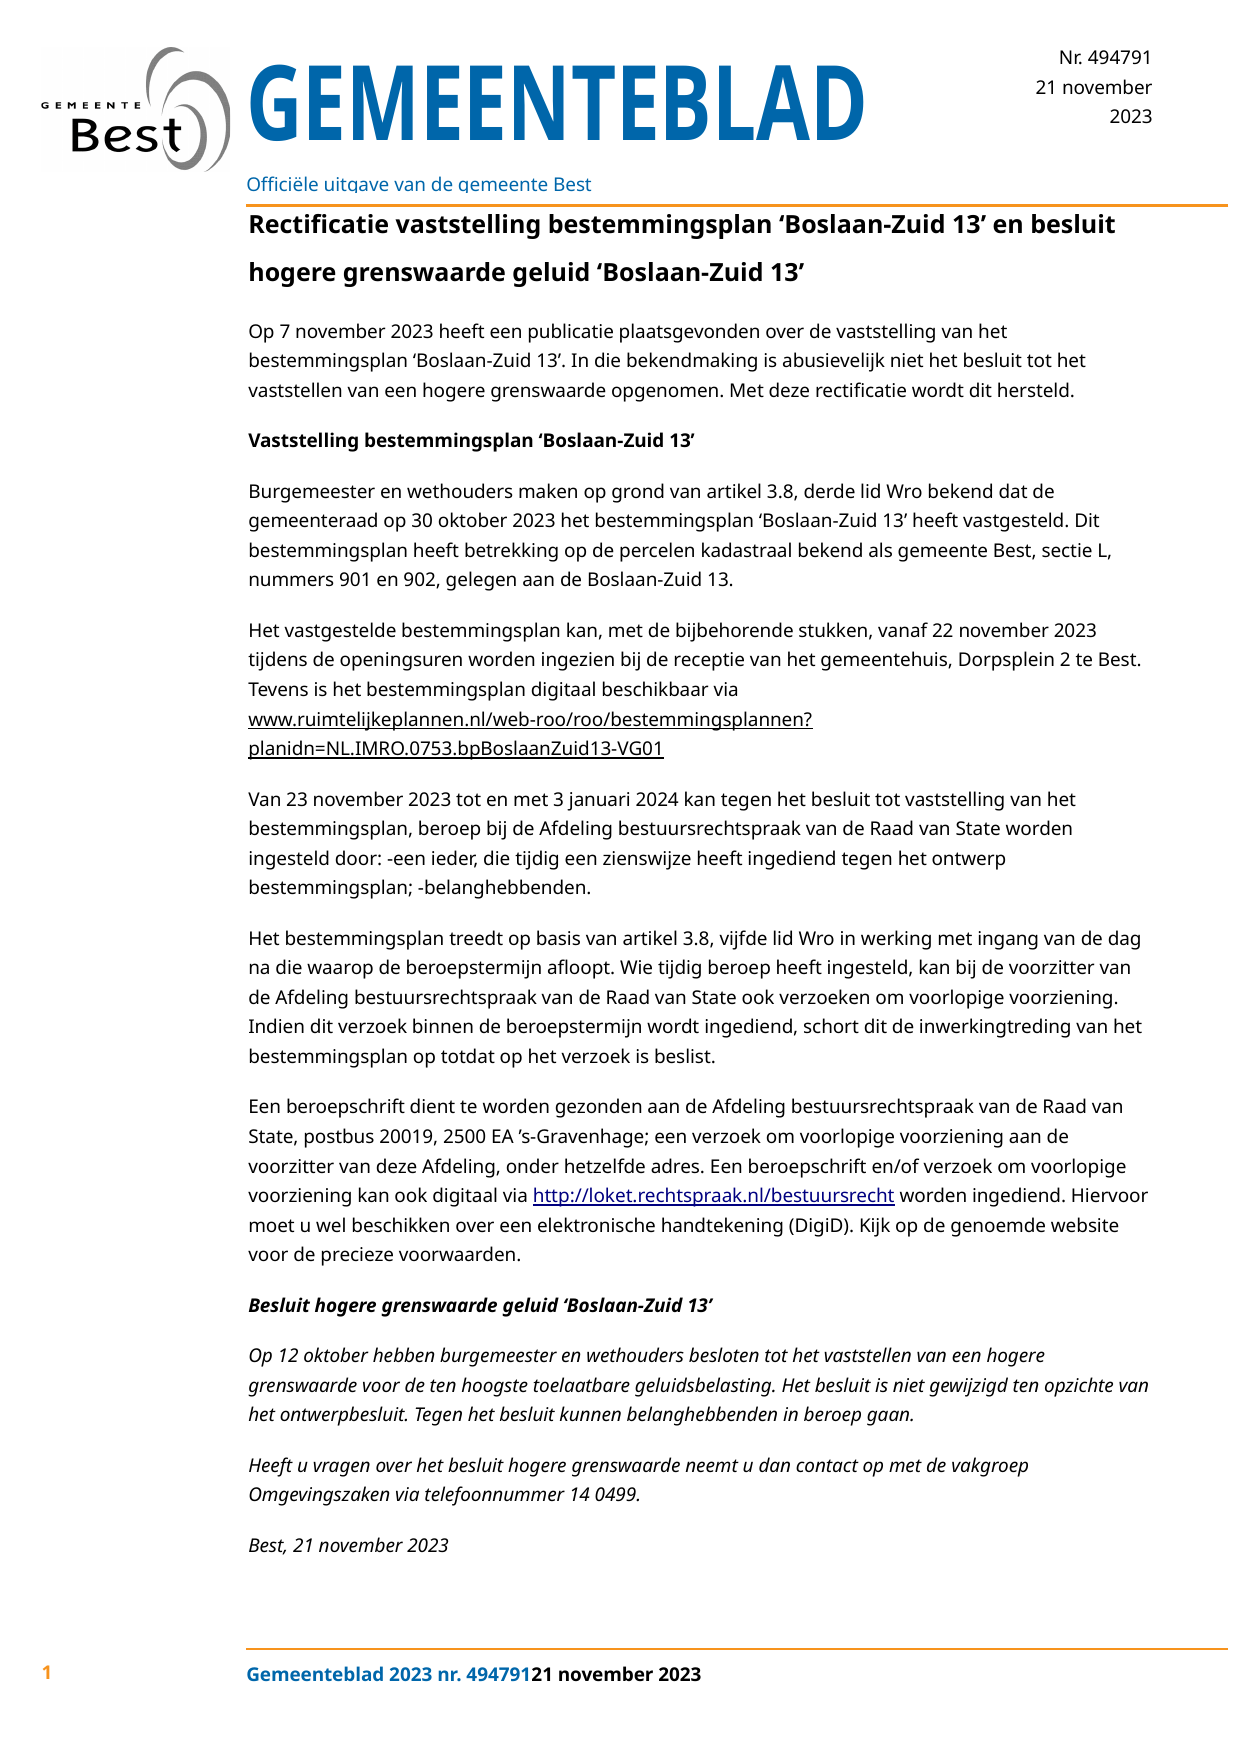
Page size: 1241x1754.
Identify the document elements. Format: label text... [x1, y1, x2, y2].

picture [41, 47, 231, 172]
text Besluit hogere grenswaarde geluid ‘Boslaan-Zuid 13’ [248, 1292, 1152, 1318]
text Vaststelling bestemmingsplan ‘Boslaan-Zuid 13’ [248, 427, 1152, 453]
text Een beroepschrift dient te worden gezonden aan de Afdeling bestuursrechtspraak van de Raad van State, postbus 20019, 2500 EA ’s-Gravenhage; een verzoek om voorlopige voorziening aan de voorzitter van deze Afdeling, onder hetzelfde adres. Een beroepschrift en/of verzoek om voorlopige voorziening kan ook digitaal via http://loket.rechtspraak.nl/bestuursrecht worden ingediend. Hiervoor moet u wel beschikken over een elektronische handtekening (DigiD). Kijk op de genoemde website voor de precieze voorwaarden. [248, 1094, 1152, 1267]
text Het bestemmingsplan treedt op basis van artikel 3.8, vijfde lid Wro in werking met ingang van de dag na die waarop de beroepstermijn afloopt. Wie tijdig beroep heeft ingesteld, kan bij de voorzitter van de Afdeling bestuursrechtspraak van de Raad van State ook verzoeken om voorlopige voorziening. Indien dit verzoek binnen de beroepstermijn wordt ingediend, schort dit de inwerkingtreding van het bestemmingsplan op totdat op het verzoek is beslist. [248, 925, 1152, 1069]
text Op 7 november 2023 heeft een publicatie plaatsgevonden over de vaststelling van het bestemmingsplan ‘Boslaan-Zuid 13’. In die bekendmaking is abusievelijk niet het besluit tot het vaststellen van een hogere grenswaarde opgenomen. Met deze rectificatie wordt dit hersteld. [248, 318, 1152, 403]
text Rectificatie vaststelling bestemmingsplan ‘Boslaan-Zuid 13’ en besluit hogere grenswaarde geluid ‘Boslaan-Zuid 13’ [248, 207, 1152, 288]
text Burgemeester en wethouders maken op grond van artikel 3.8, derde lid Wro bekend dat de gemeenteraad op 30 oktober 2023 het bestemmingsplan ‘Boslaan-Zuid 13’ heeft vastgesteld. Dit bestemmingsplan heeft betrekking op de percelen kadastraal bekend als gemeente Best, sectie L, nummers 901 en 902, gelegen aan de Boslaan-Zuid 13. [248, 478, 1152, 592]
text Op 12 oktober hebben burgemeester en wethouders besloten tot het vaststellen van een hogere grenswaarde voor de ten hoogste toelaatbare geluidsbelasting. Het besluit is niet gewijzigd ten opzichte van het ontwerpbesluit. Tegen het besluit kunnen belanghebbenden in beroep gaan. [248, 1342, 1152, 1427]
text Van 23 november 2023 tot en met 3 januari 2024 kan tegen het besluit tot vaststelling van het bestemmingsplan, beroep bij de Afdeling bestuursrechtspraak van de Raad van State worden ingesteld door: -een ieder, die tijdig een zienswijze heeft ingediend tegen het ontwerp bestemmingsplan; -belanghebbenden. [248, 786, 1152, 900]
text Best, 21 november 2023 [248, 1532, 1152, 1558]
text Het vastgestelde bestemmingsplan kan, met de bijbehorende stukken, vanaf 22 november 2023 tijdens de openingsuren worden ingezien bij de receptie van het gemeentehuis, Dorpsplein 2 te Best. Tevens is het bestemmingsplan digitaal beschikbaar via www.ruimtelijkeplannen.nl/web-roo/roo/bestemmingsplannen?planidn=NL.IMRO.0753.bpBoslaanZuid13-VG01 [248, 617, 1152, 761]
text Heeft u vragen over het besluit hogere grenswaarde neemt u dan contact op met de vakgroep Omgevingszaken via telefoonnummer 14 0499. [248, 1452, 1152, 1507]
